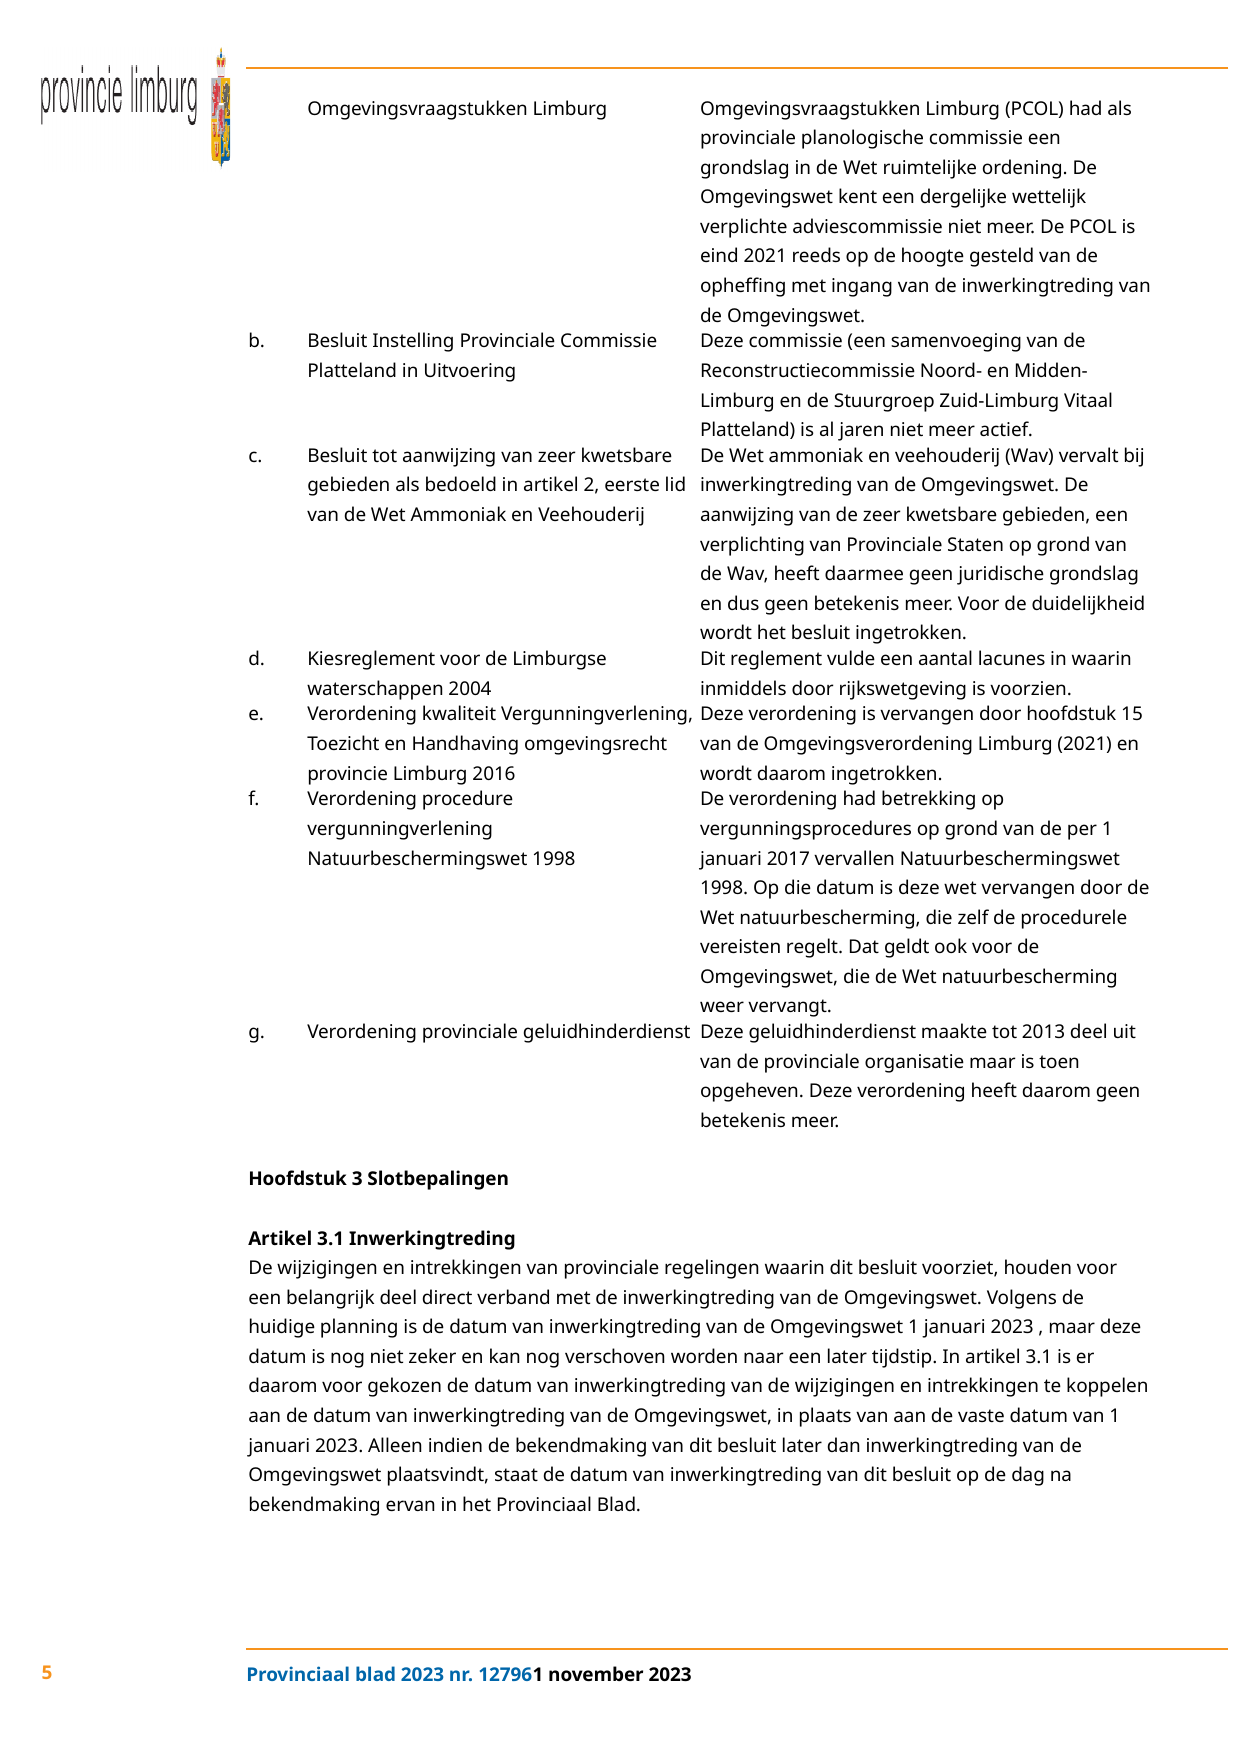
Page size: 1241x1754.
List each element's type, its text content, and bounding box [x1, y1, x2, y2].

table_cell Besluit tot aanwijzing van zeer kwetsbare gebieden als bedoeld in artikel 2, eerste lid van de Wet Ammoniak en Veehouderij [248, 442, 700, 645]
table_cell Verordening procedure vergunningverlening Natuurbeschermingswet 1998 [248, 786, 700, 1018]
text De wijzigingen en intrekkingen van provinciale regelingen waarin dit besluit voorziet, houden voor een belangrijk deel direct verband met de inwerkingtreding van de Omgevingswet. Volgens de huidige planning is de datum van inwerkingtreding van de Omgevingswet 1 januari 2023 , maar deze datum is nog niet zeker en kan nog verschoven worden naar een later tijdstip. In artikel 3.1 is er daarom voor gekozen de datum van inwerkingtreding van de wijzigingen en intrekkingen te koppelen aan de datum van inwerkingtreding van de Omgevingswet, in plaats van aan de vaste datum van 1 januari 2023. Alleen indien de bekendmaking van dit besluit later dan inwerkingtreding van de Omgevingswet plaatsvindt, staat de datum van inwerkingtreding van dit besluit op de dag na bekendmaking ervan in het Provinciaal Blad. [248, 1254, 1152, 1517]
table_cell Omgevingsvraagstukken Limburg [248, 95, 700, 328]
table_cell Omgevingsvraagstukken Limburg (PCOL) had als provinciale planologische commissie een grondslag in de Wet ruimtelijke ordening. De Omgevingswet kent een dergelijke wettelijk verplichte adviescommissie niet meer. De PCOL is eind 2021 reeds op de hoogte gesteld van de opheffing met ingang van de inwerkingtreding van de Omgevingswet. [700, 95, 1152, 328]
table_cell Verordening kwaliteit Vergunningverlening, Toezicht en Handhaving omgevingsrecht provincie Limburg 2016 [248, 701, 700, 786]
table_cell Dit reglement vulde een aantal lacunes in waarin inmiddels door rijkswetgeving is voorzien. [700, 645, 1152, 701]
text Artikel 3.1 Inwerkingtreding [248, 1225, 1152, 1251]
table_cell Kiesreglement voor de Limburgse waterschappen 2004 [248, 645, 700, 701]
table_cell Besluit Instelling Provinciale Commissie Platteland in Uitvoering [248, 328, 700, 442]
table_cell De verordening had betrekking op vergunningsprocedures op grond van de per 1 januari 2017 vervallen Natuurbeschermingswet 1998. Op die datum is deze wet vervangen door de Wet natuurbescherming, die zelf de procedurele vereisten regelt. Dat geldt ook voor de Omgevingswet, die de Wet natuurbescherming weer vervangt. [700, 786, 1152, 1018]
table_cell Deze verordening is vervangen door hoofdstuk 15 van de Omgevingsverordening Limburg (2021) en wordt daarom ingetrokken. [700, 701, 1152, 786]
table_cell De Wet ammoniak en veehouderij (Wav) vervalt bij inwerkingtreding van de Omgevingswet. De aanwijzing van de zeer kwetsbare gebieden, een verplichting van Provinciale Staten op grond van de Wav, heeft daarmee geen juridische grondslag en dus geen betekenis meer. Voor de duidelijkheid wordt het besluit ingetrokken. [700, 442, 1152, 645]
text Hoofdstuk 3 Slotbepalingen [248, 1166, 1152, 1191]
table_cell Verordening provinciale geluidhinderdienst [248, 1018, 700, 1133]
table_cell Deze geluidhinderdienst maakte tot 2013 deel uit van de provinciale organisatie maar is toen opgeheven. Deze verordening heeft daarom geen betekenis meer. [700, 1018, 1152, 1133]
picture [41, 47, 231, 172]
table_cell Deze commissie (een samenvoeging van de Reconstructiecommissie Noord- en Midden-Limburg en de Stuurgroep Zuid-Limburg Vitaal Platteland) is al jaren niet meer actief. [700, 328, 1152, 442]
